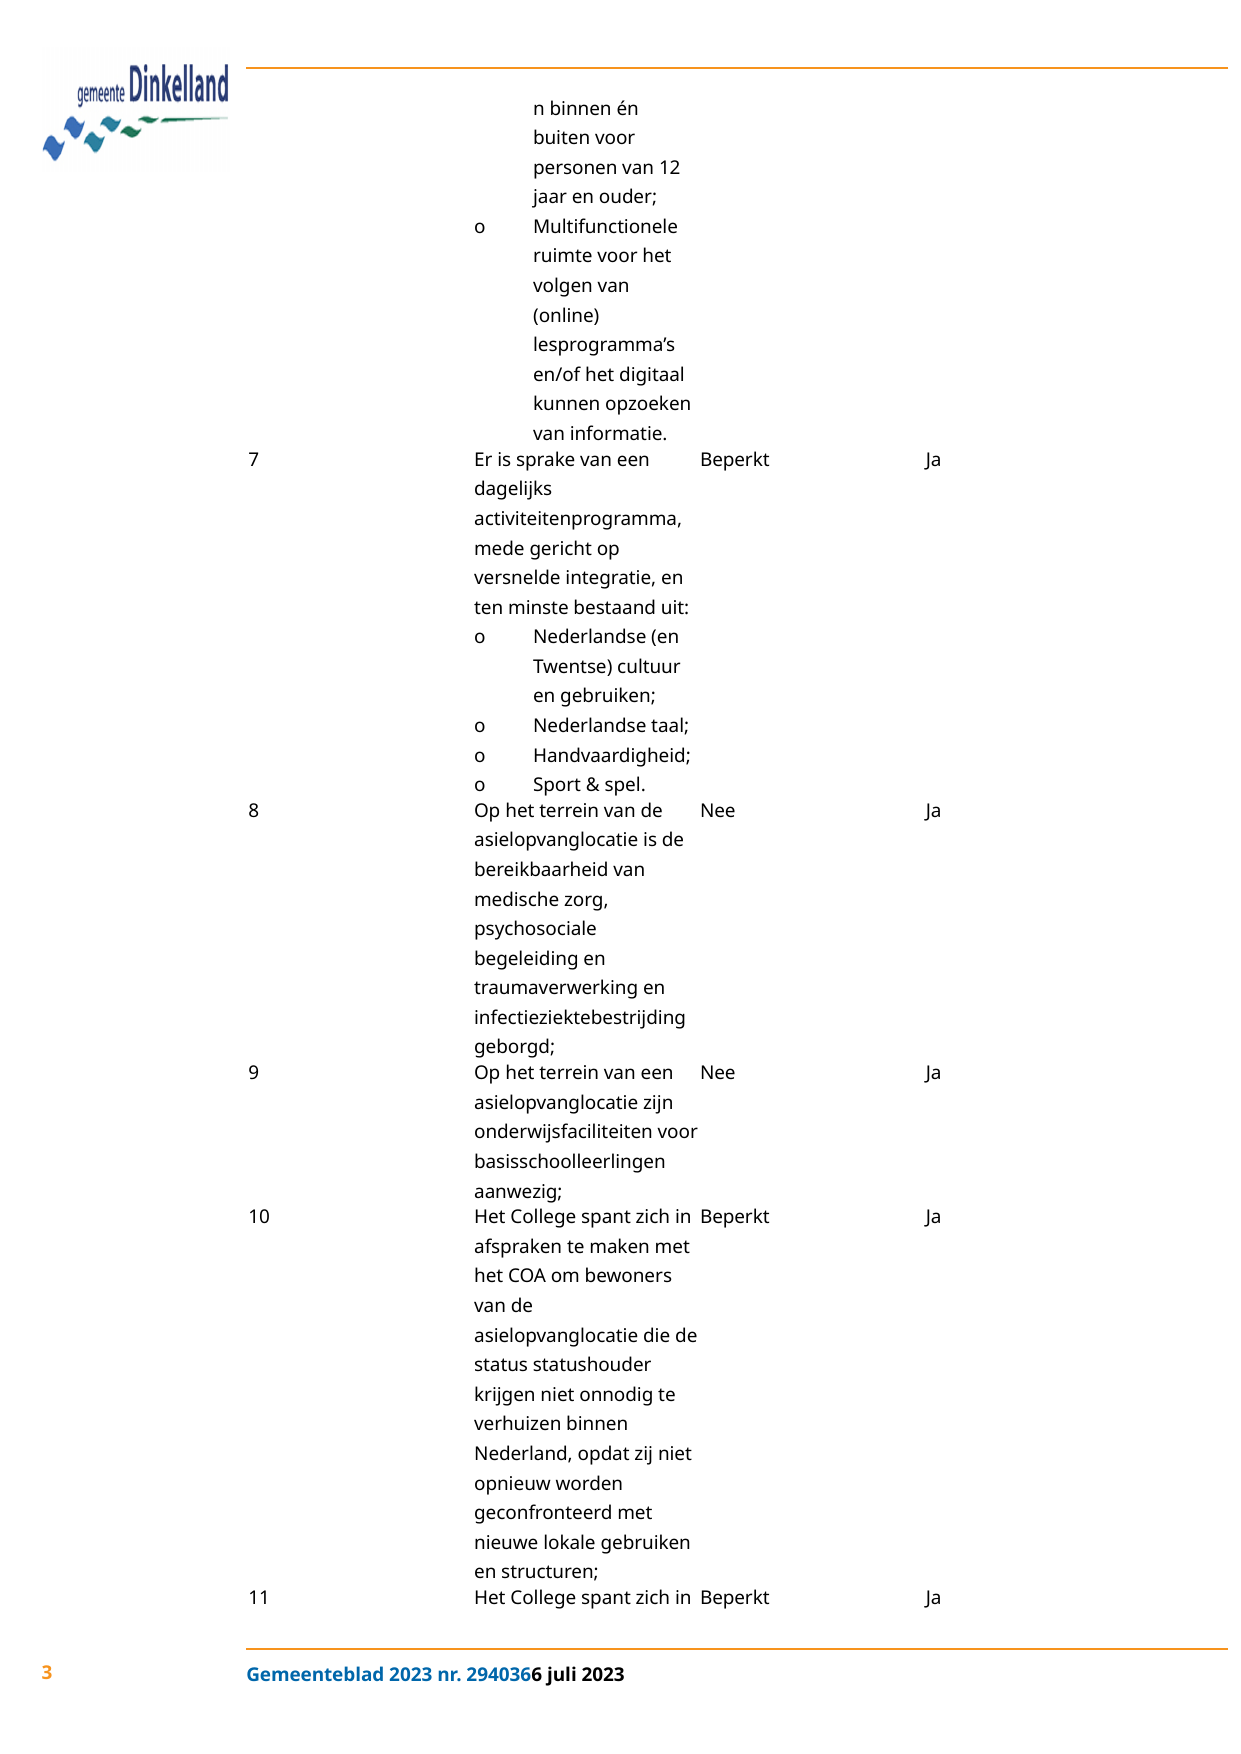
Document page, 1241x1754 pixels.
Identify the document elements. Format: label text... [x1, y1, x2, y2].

table_cell Nee [700, 1060, 926, 1203]
table_cell Ja [926, 1584, 1152, 1610]
table_cell Beperkt [700, 446, 926, 797]
picture [41, 47, 231, 172]
table_cell [248, 1204, 474, 1584]
table_cell [248, 797, 474, 1059]
table_cell [248, 1060, 474, 1203]
table_cell Ja [926, 446, 1152, 797]
table_cell Beperkt [700, 1204, 926, 1584]
table_cell n binnen én buiten voor personen van 12 jaar en ouder; Multifunctionele ruimte voor het volgen van (online) lesprogramma’s en/of het digitaal kunnen opzoeken van informatie. [474, 95, 700, 446]
table_cell Het College spant zich in afspraken te maken met het COA om bewoners van de asielopvanglocatie die de status statushouder krijgen niet onnodig te verhuizen binnen Nederland, opdat zij niet opnieuw worden geconfronteerd met nieuwe lokale gebruiken en structuren; [474, 1204, 700, 1584]
table_cell Ja [926, 1060, 1152, 1203]
table_cell Op het terrein van de asielopvanglocatie is de bereikbaarheid van medische zorg, psychosociale begeleiding en traumaverwerking en infectieziektebestrijding geborgd; [474, 797, 700, 1059]
table_cell [926, 95, 1152, 446]
table_cell [248, 95, 474, 446]
table_cell Er is sprake van een dagelijks activiteitenprogramma, mede gericht op versnelde integratie, en ten minste bestaand uit: Nederlandse (en Twentse) cultuur en gebruiken; Nederlandse taal; Handvaardigheid; Sport & spel. [474, 446, 700, 797]
table_cell [248, 446, 474, 797]
table_cell Op het terrein van een asielopvanglocatie zijn onderwijsfaciliteiten voor basisschoolleerlingen aanwezig; [474, 1060, 700, 1203]
table_cell [700, 95, 926, 446]
table_cell Ja [926, 797, 1152, 1059]
table_cell Beperkt [700, 1584, 926, 1610]
table_cell Ja [926, 1204, 1152, 1584]
table_cell [248, 1584, 474, 1610]
table_cell Nee [700, 797, 926, 1059]
table_cell Het College spant zich in [474, 1584, 700, 1610]
